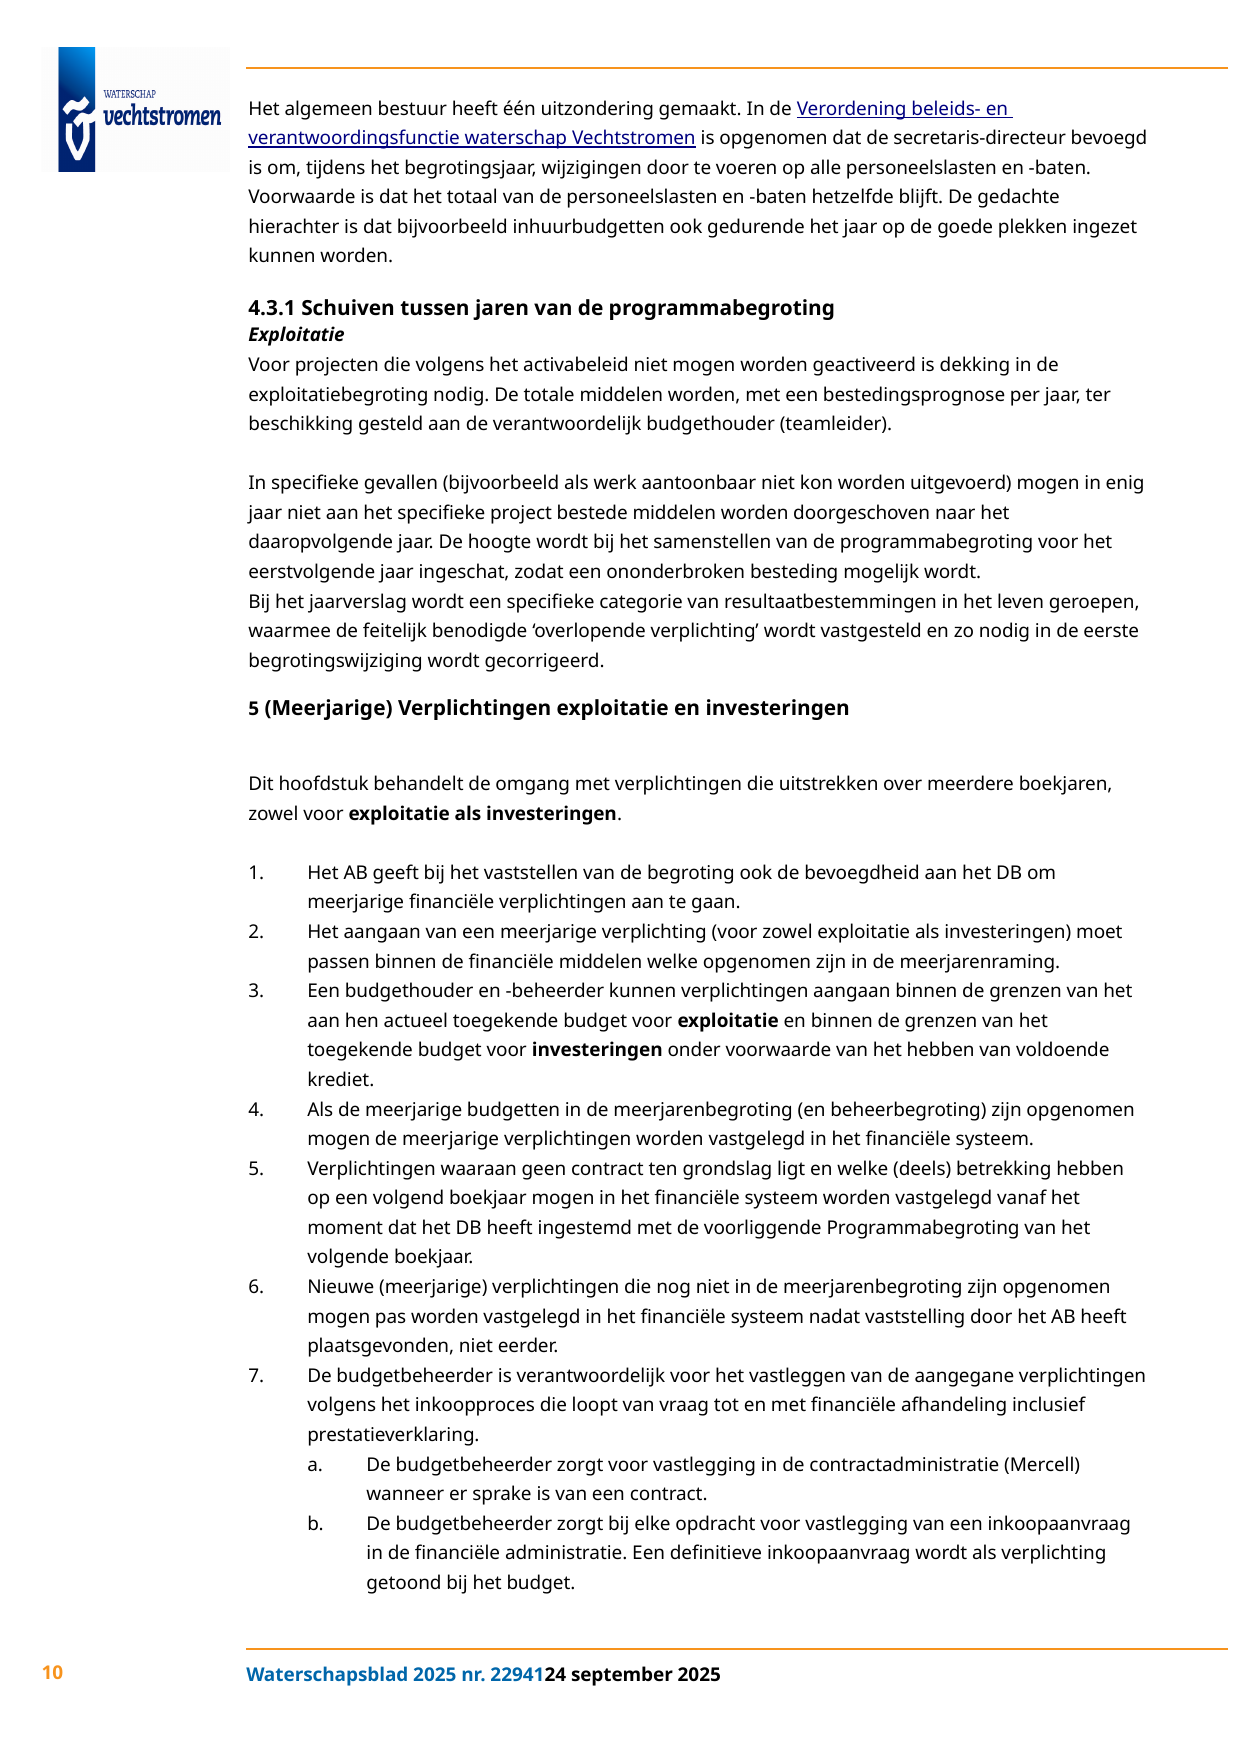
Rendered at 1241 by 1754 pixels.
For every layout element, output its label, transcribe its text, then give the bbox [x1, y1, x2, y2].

list Verplichtingen waaraan geen contract ten grondslag ligt en welke (deels) betrekking hebben op een volgend boekjaar mogen in het financiële systeem worden vastgelegd vanaf het moment dat het DB heeft ingestemd met de voorliggende Programmabegroting van het volgende boekjaar. [248, 1155, 1152, 1269]
text 4.3.1 Schuiven tussen jaren van de programmabegroting [248, 293, 1152, 322]
text Voor projecten die volgens het activabeleid niet mogen worden geactiveerd is dekking in de exploitatiebegroting nodig. De totale middelen worden, met een bestedingsprognose per jaar, ter beschikking gesteld aan de verantwoordelijk budgethouder (teamleider). [248, 351, 1152, 436]
list Een budgethouder en -beheerder kunnen verplichtingen aangaan binnen de grenzen van het aan hen actueel toegekende budget voor exploitatie en binnen de grenzen van het toegekende budget voor investeringen onder voorwaarde van het hebben van voldoende krediet. [248, 977, 1152, 1092]
text Het algemeen bestuur heeft één uitzondering gemaakt. In de Verordening beleids- en verantwoordingsfunctie waterschap Vechtstromen is opgenomen dat de secretaris-directeur bevoegd is om, tijdens het begrotingsjaar, wijzigingen door te voeren op alle personeelslasten en -baten. Voorwaarde is dat het totaal van de personeelslasten en -baten hetzelfde blijft. De gedachte hierachter is dat bijvoorbeeld inhuurbudgetten ook gedurende het jaar op de goede plekken ingezet kunnen worden. [248, 95, 1152, 268]
list De budgetbeheerder is verantwoordelijk voor het vastleggen van de aangegane verplichtingen volgens het inkoopproces die loopt van vraag tot en met financiële afhandeling inclusief prestatieverklaring. [248, 1362, 1152, 1447]
text Exploitatie [248, 322, 1152, 347]
picture [41, 47, 231, 172]
list Nieuwe (meerjarige) verplichtingen die nog niet in de meerjarenbegroting zijn opgenomen mogen pas worden vastgelegd in het financiële systeem nadat vaststelling door het AB heeft plaatsgevonden, niet eerder. [248, 1273, 1152, 1358]
list Als de meerjarige budgetten in de meerjarenbegroting (en beheerbegroting) zijn opgenomen mogen de meerjarige verplichtingen worden vastgelegd in het financiële systeem. [248, 1096, 1152, 1151]
list De budgetbeheerder zorgt voor vastlegging in de contractadministratie (Mercell) wanneer er sprake is van een contract. [307, 1451, 1152, 1506]
list Het aangaan van een meerjarige verplichting (voor zowel exploitatie als investeringen) moet passen binnen de financiële middelen welke opgenomen zijn in de meerjarenraming. [248, 918, 1152, 973]
text Dit hoofdstuk behandelt de omgang met verplichtingen die uitstrekken over meerdere boekjaren, zowel voor exploitatie als investeringen. [248, 770, 1152, 826]
list De budgetbeheerder zorgt bij elke opdracht voor vastlegging van een inkoopaanvraag in de financiële administratie. Een definitieve inkoopaanvraag wordt als verplichting getoond bij het budget. [307, 1510, 1152, 1595]
list Het AB geeft bij het vaststellen van de begroting ook de bevoegdheid aan het DB om meerjarige financiële verplichtingen aan te gaan. [248, 859, 1152, 914]
text 5 (Meerjarige) Verplichtingen exploitatie en investeringen [248, 693, 1152, 721]
text In specifieke gevallen (bijvoorbeeld als werk aantoonbaar niet kon worden uitgevoerd) mogen in enig jaar niet aan het specifieke project bestede middelen worden doorgeschoven naar het daaropvolgende jaar. De hoogte wordt bij het samenstellen van de programmabegroting voor het eerstvolgende jaar ingeschat, zodat een ononderbroken besteding mogelijk wordt. [248, 469, 1152, 584]
text Bij het jaarverslag wordt een specifieke categorie van resultaatbestemmingen in het leven geroepen, waarmee de feitelijk benodigde ‘overlopende verplichting’ wordt vastgesteld en zo nodig in de eerste begrotingswijziging wordt gecorrigeerd. [248, 588, 1152, 673]
